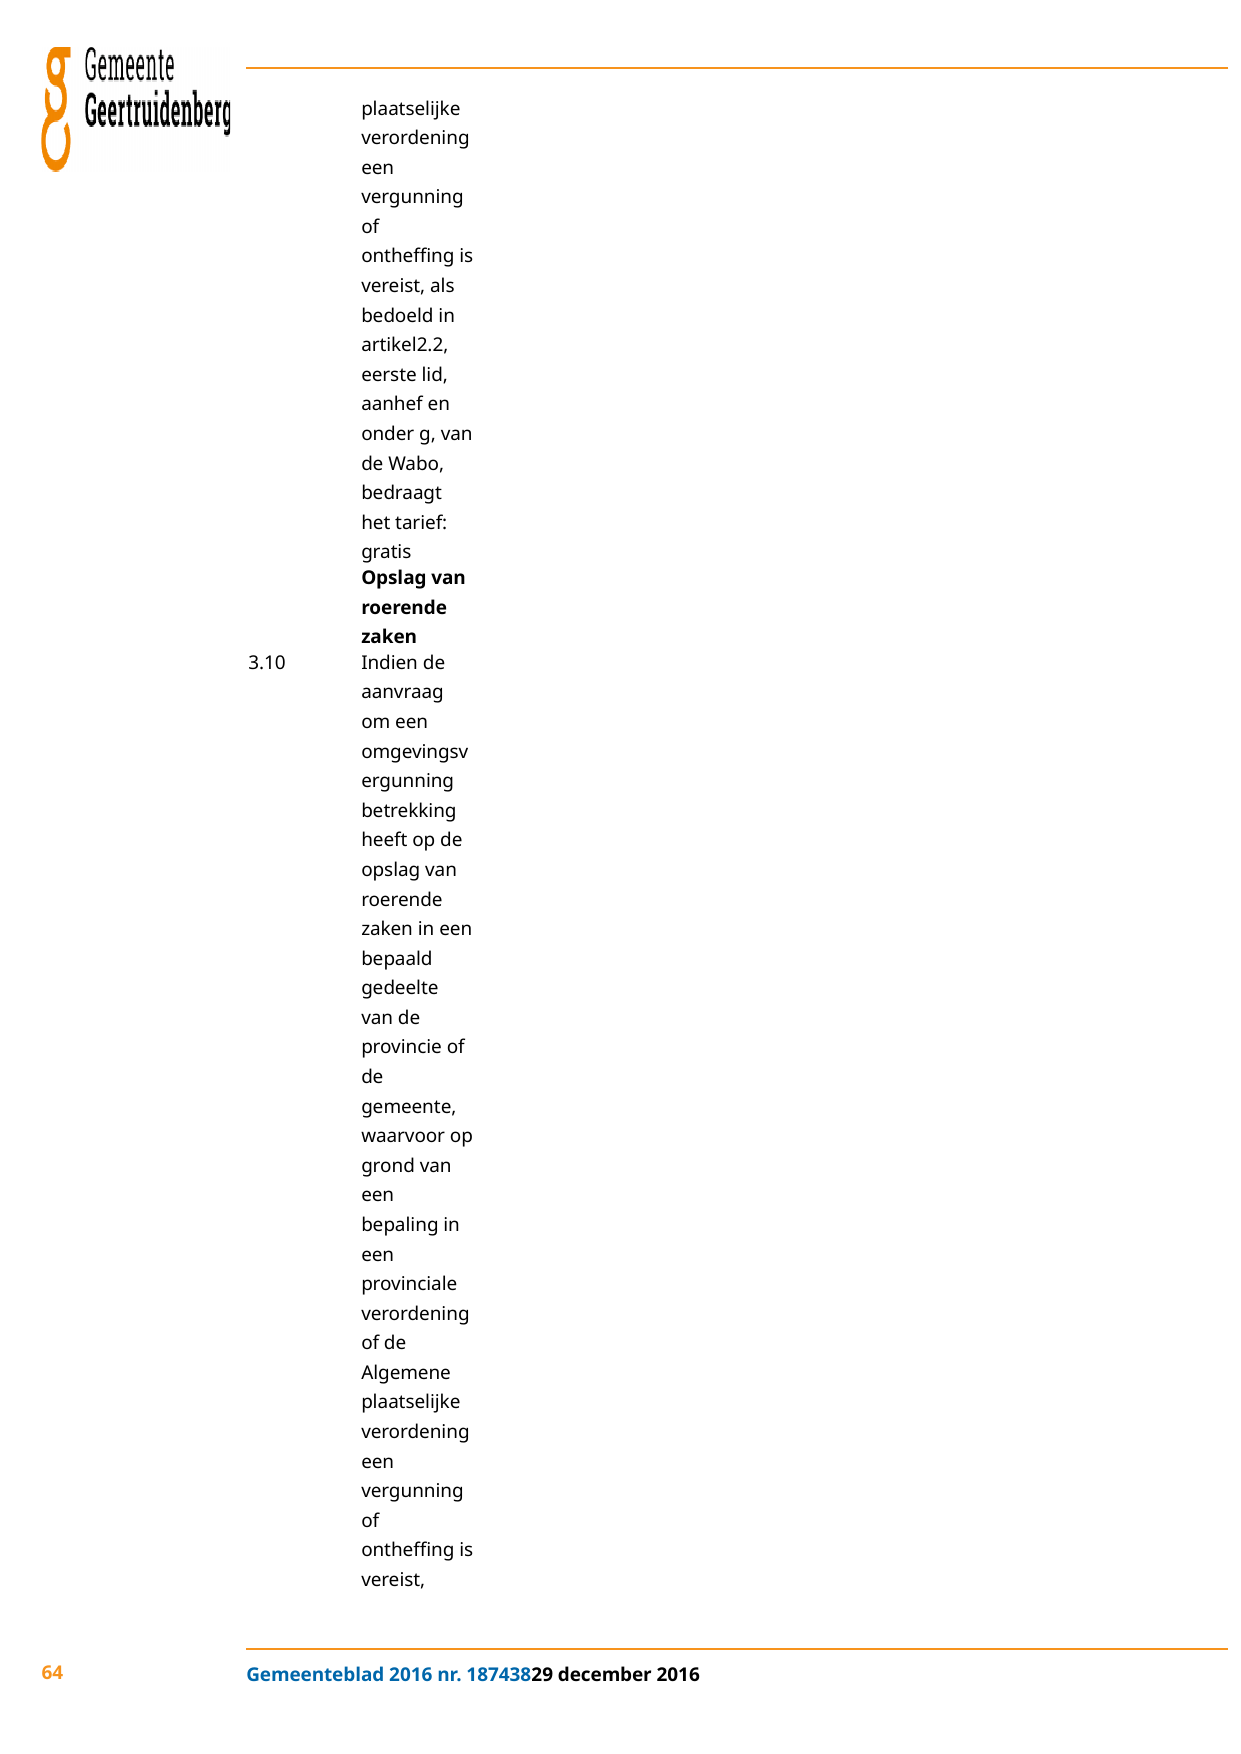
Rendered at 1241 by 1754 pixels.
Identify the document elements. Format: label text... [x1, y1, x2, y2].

table_cell 3.10 [248, 649, 361, 1592]
table_cell [474, 649, 587, 1592]
picture [41, 47, 231, 172]
table_cell [587, 564, 700, 649]
table_cell [248, 95, 361, 564]
table_cell plaatselijke verordening een vergunning of ontheffing is vereist, als bedoeld in artikel2.2, eerste lid, aanhef en onder g, van de Wabo, bedraagt het tarief: gratis [361, 95, 474, 564]
table_cell [248, 564, 361, 649]
table_cell [474, 95, 587, 564]
table_cell [474, 564, 587, 649]
table_cell Opslag van roerende zaken [361, 564, 474, 649]
table_cell [587, 649, 700, 1592]
table_cell Indien de aanvraag om een omgevingsvergunning betrekking heeft op de opslag van roerende zaken in een bepaald gedeelte van de provincie of de gemeente, waarvoor op grond van een bepaling in een provinciale verordening of de Algemene plaatselijke verordening een vergunning of ontheffing is vereist, [361, 649, 474, 1592]
table_cell [587, 95, 700, 564]
